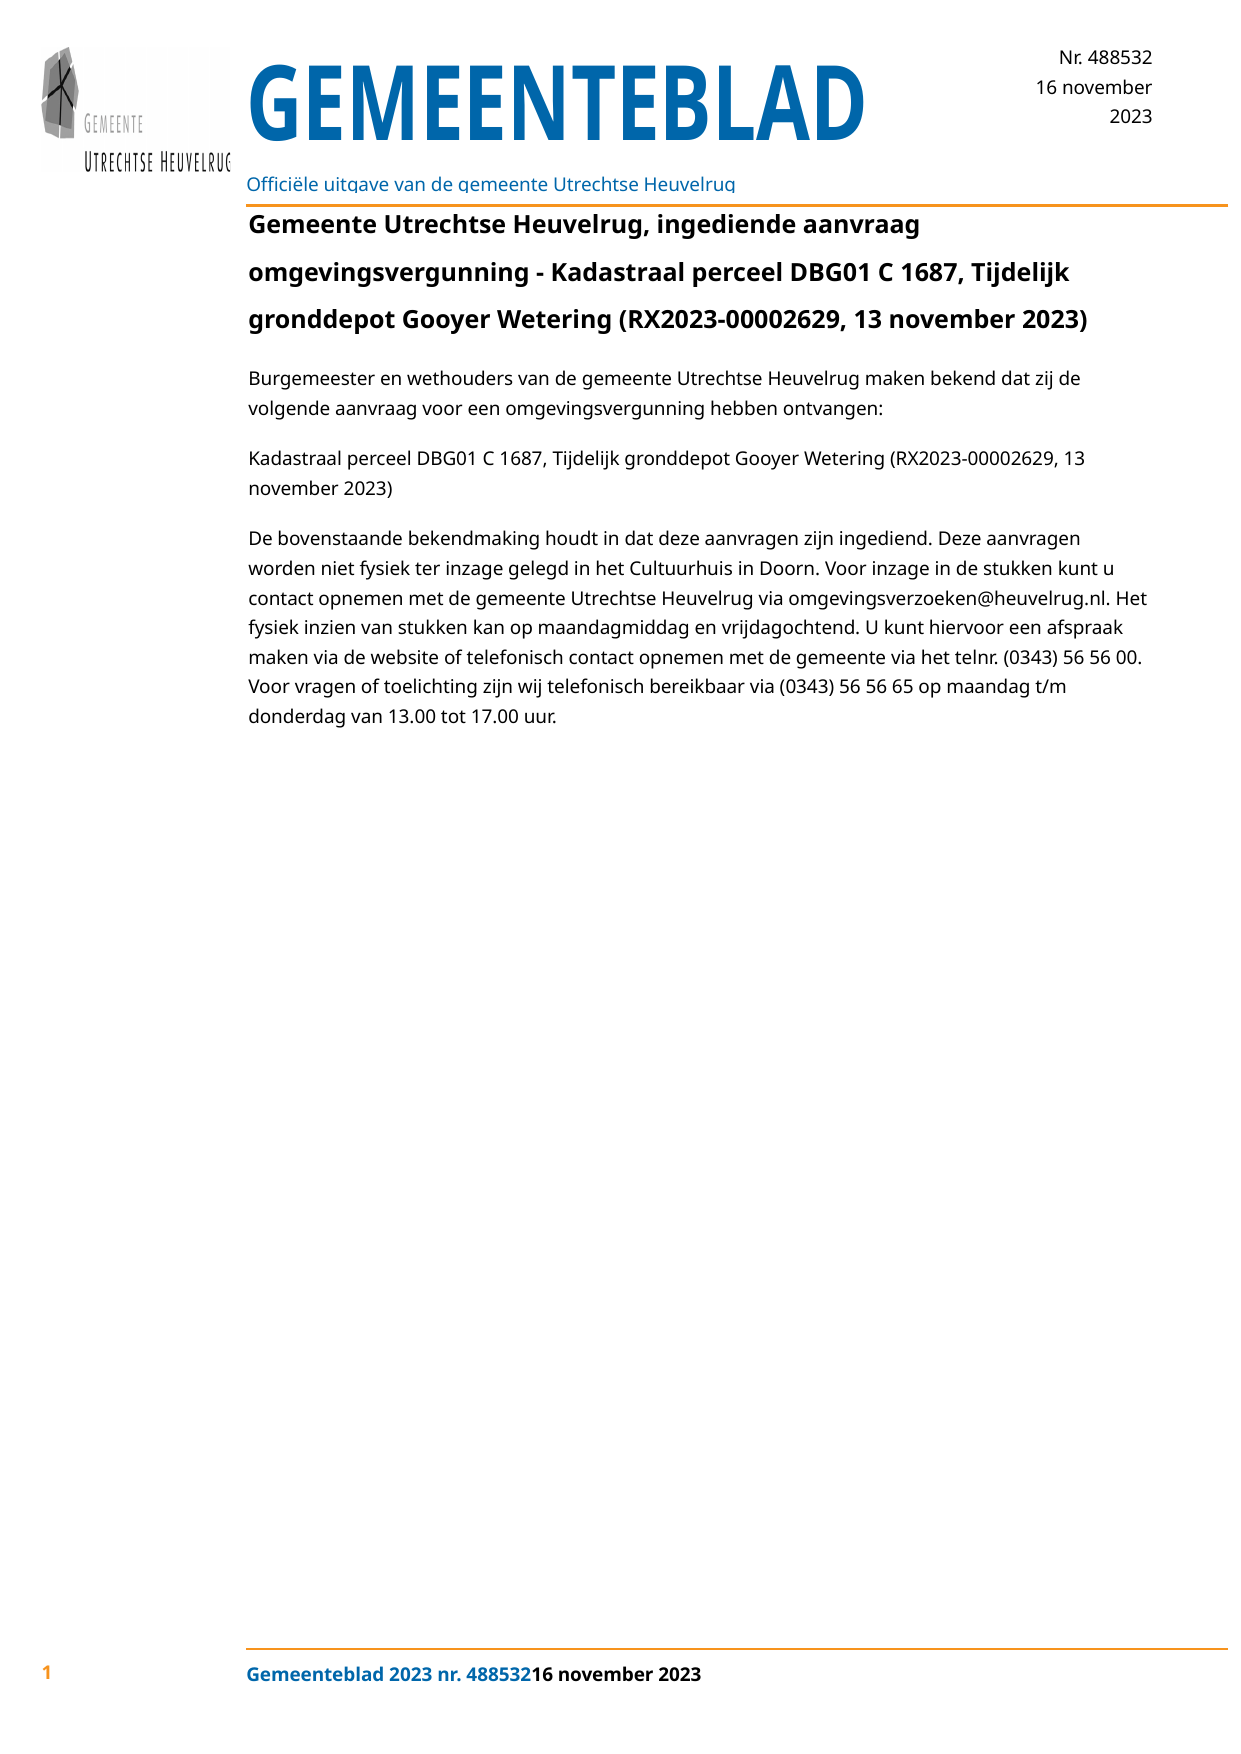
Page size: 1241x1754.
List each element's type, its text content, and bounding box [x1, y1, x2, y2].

text De bovenstaande bekendmaking houdt in dat deze aanvragen zijn ingediend. Deze aanvragen worden niet fysiek ter inzage gelegd in het Cultuurhuis in Doorn. Voor inzage in de stukken kunt u contact opnemen met de gemeente Utrechtse Heuvelrug via omgevingsverzoeken@heuvelrug.nl. Het fysiek inzien van stukken kan op maandagmiddag en vrijdagochtend. U kunt hiervoor een afspraak maken via de website of telefonisch contact opnemen met de gemeente via het telnr. (0343) 56 56 00. Voor vragen of toelichting zijn wij telefonisch bereikbaar via (0343) 56 56 65 op maandag t/m donderdag van 13.00 tot 17.00 uur. [248, 526, 1152, 729]
text Gemeente Utrechtse Heuvelrug, ingediende aanvraag omgevingsvergunning - Kadastraal perceel DBG01 C 1687, Tijdelijk gronddepot Gooyer Wetering (RX2023-00002629, 13 november 2023) [248, 207, 1152, 336]
text Kadastraal perceel DBG01 C 1687, Tijdelijk gronddepot Gooyer Wetering (RX2023-00002629, 13 november 2023) [248, 446, 1152, 501]
text Burgemeester en wethouders van de gemeente Utrechtse Heuvelrug maken bekend dat zij de volgende aanvraag voor een omgevingsvergunning hebben ontvangen: [248, 366, 1152, 421]
picture [41, 47, 231, 172]
